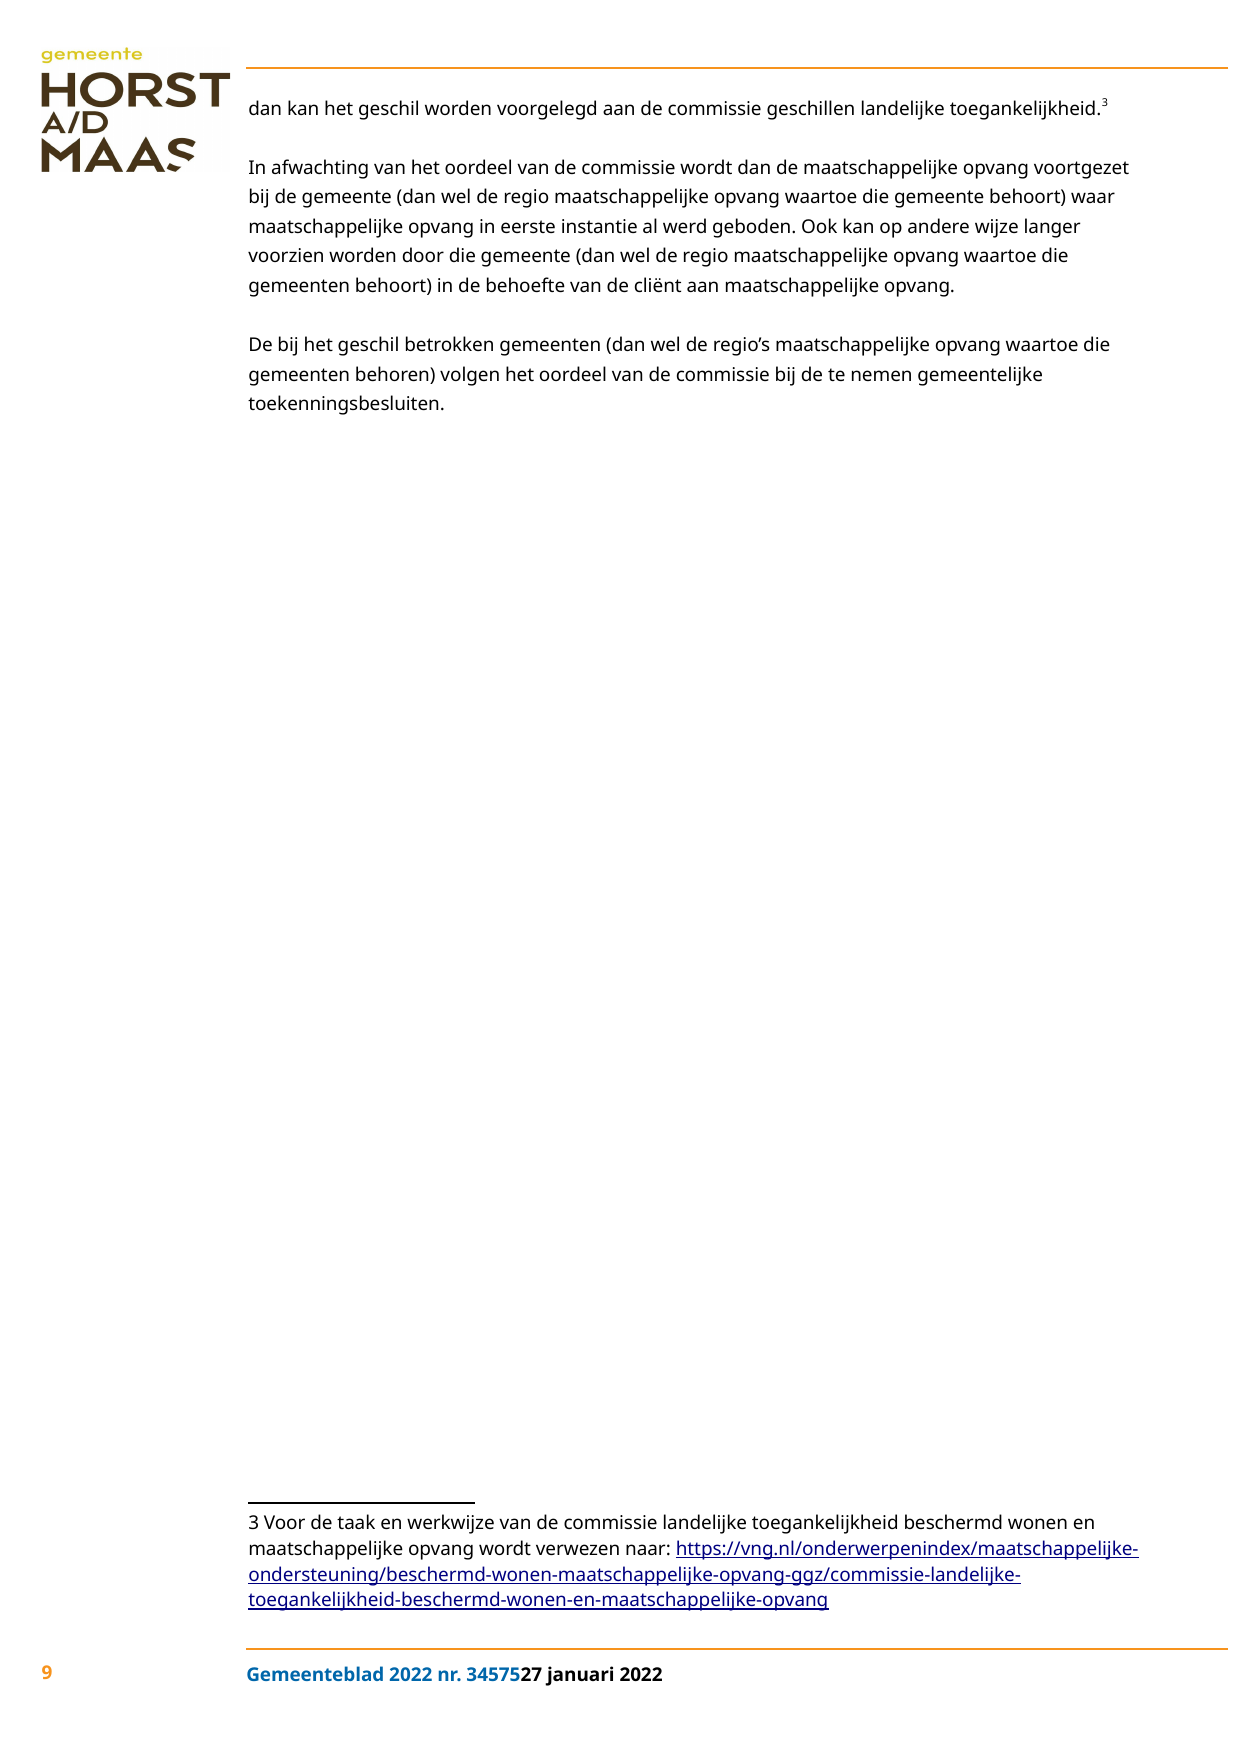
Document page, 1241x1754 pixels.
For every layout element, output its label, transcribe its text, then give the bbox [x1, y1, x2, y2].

text Voor de taak en werkwijze van de commissie landelijke toegankelijkheid beschermd wonen en maatschappelijke opvang wordt verwezen naar: https://vng.nl/onderwerpenindex/maatschappelijke-ondersteuning/beschermd-wonen-maatschappelijke-opvang-ggz/commissie-landelijke-toegankelijkheid-beschermd-wonen-en-maatschappelijke-opvang [248, 1509, 1152, 1612]
text dan kan het geschil worden voorgelegd aan de commissie geschillen landelijke toegankelijkheid. [248, 95, 1152, 121]
text In afwachting van het oordeel van de commissie wordt dan de maatschappelijke opvang voortgezet bij de gemeente (dan wel de regio maatschappelijke opvang waartoe die gemeente behoort) waar maatschappelijke opvang in eerste instantie al werd geboden. Ook kan op andere wijze langer voorzien worden door die gemeente (dan wel de regio maatschappelijke opvang waartoe die gemeenten behoort) in de behoefte van de cliënt aan maatschappelijke opvang. [248, 154, 1152, 298]
text De bij het geschil betrokken gemeenten (dan wel de regio’s maatschappelijke opvang waartoe die gemeenten behoren) volgen het oordeel van de commissie bij de te nemen gemeentelijke toekenningsbesluiten. [248, 331, 1152, 416]
picture [41, 47, 231, 172]
